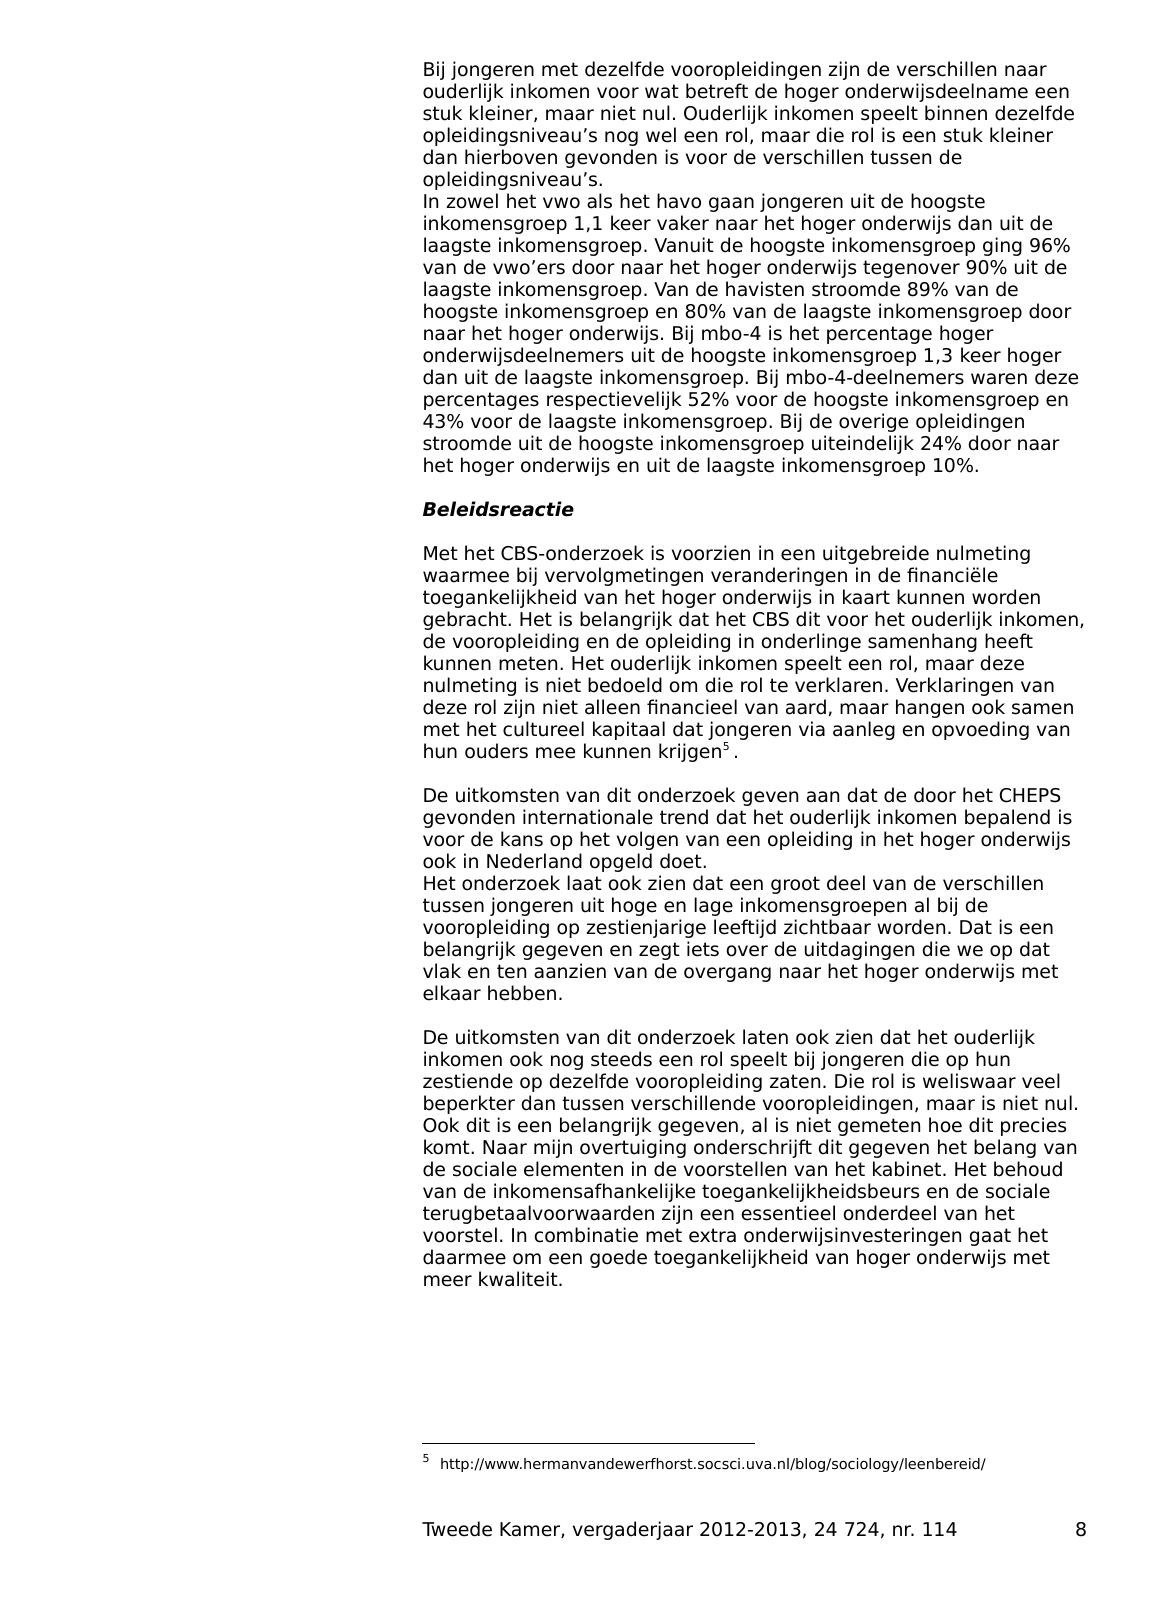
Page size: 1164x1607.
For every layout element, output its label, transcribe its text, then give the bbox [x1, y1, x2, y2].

subtitle Beleidsreactie [422, 499, 1087, 521]
text De uitkomsten van dit onderzoek laten ook zien dat het ouderlijk inkomen ook nog steeds een rol speelt bij jongeren die op hun zestiende op dezelfde vooropleiding zaten. Die rol is weliswaar veel beperkter dan tussen verschillende vooropleidingen, maar is niet nul. Ook dit is een belangrijk gegeven, al is niet gemeten hoe dit precies komt. Naar mijn overtuiging onderschrijft dit gegeven het belang van de sociale elementen in de voorstellen van het kabinet. Het behoud van de inkomensafhankelijke toegankelijkheidsbeurs en de sociale terugbetaalvoorwaarden zijn een essentieel onderdeel van het voorstel. In combinatie met extra onderwijsinvesteringen gaat het daarmee om een goede toegankelijkheid van hoger onderwijs met meer kwaliteit. [422, 1027, 1087, 1291]
text In zowel het vwo als het havo gaan jongeren uit de hoogste inkomensgroep 1,1 keer vaker naar het hoger onderwijs dan uit de laagste inkomensgroep. Vanuit de hoogste inkomensgroep ging 96% van de vwo’ers door naar het hoger onderwijs tegenover 90% uit de laagste inkomensgroep. Van de havisten stroomde 89% van de hoogste inkomensgroep en 80% van de laagste inkomensgroep door naar het hoger onderwijs. Bij mbo-4 is het percentage hoger onderwijsdeelnemers uit de hoogste inkomensgroep 1,3 keer hoger dan uit de laagste inkomensgroep. Bij mbo-4-deelnemers waren deze percentages respectievelijk 52% voor de hoogste inkomensgroep en 43% voor de laagste inkomensgroep. Bij de overige opleidingen stroomde uit de hoogste inkomensgroep uiteindelijk 24% door naar het hoger onderwijs en uit de laagste inkomensgroep 10%. [422, 191, 1087, 477]
text Bij jongeren met dezelfde vooropleidingen zijn de verschillen naar ouderlijk inkomen voor wat betreft de hoger onderwijsdeelname een stuk kleiner, maar niet nul. Ouderlijk inkomen speelt binnen dezelfde opleidingsniveau’s nog wel een rol, maar die rol is een stuk kleiner dan hierboven gevonden is voor de verschillen tussen de opleidingsniveau’s. [422, 59, 1087, 191]
text De uitkomsten van dit onderzoek geven aan dat de door het CHEPS gevonden internationale trend dat het ouderlijk inkomen bepalend is voor de kans op het volgen van een opleiding in het hoger onderwijs ook in Nederland opgeld doet. [422, 785, 1087, 873]
text http://www.hermanvandewerfhorst.socsci.uva.nl/blog/sociology/leenbereid/ [422, 1452, 1087, 1474]
text Met het CBS-onderzoek is voorzien in een uitgebreide nulmeting waarmee bij vervolgmetingen veranderingen in de financiële toegankelijkheid van het hoger onderwijs in kaart kunnen worden gebracht. Het is belangrijk dat het CBS dit voor het ouderlijk inkomen, de vooropleiding en de opleiding in onderlinge samenhang heeft kunnen meten. Het ouderlijk inkomen speelt een rol, maar deze nulmeting is niet bedoeld om die rol te verklaren. Verklaringen van deze rol zijn niet alleen financieel van aard, maar hangen ook samen met het cultureel kapitaal dat jongeren via aanleg en opvoeding van hun ouders mee kunnen krijgen. [422, 543, 1087, 763]
text Het onderzoek laat ook zien dat een groot deel van de verschillen tussen jongeren uit hoge en lage inkomensgroepen al bij de vooropleiding op zestienjarige leeftijd zichtbaar worden. Dat is een belangrijk gegeven en zegt iets over de uitdagingen die we op dat vlak en ten aanzien van de overgang naar het hoger onderwijs met elkaar hebben. [422, 873, 1087, 1005]
